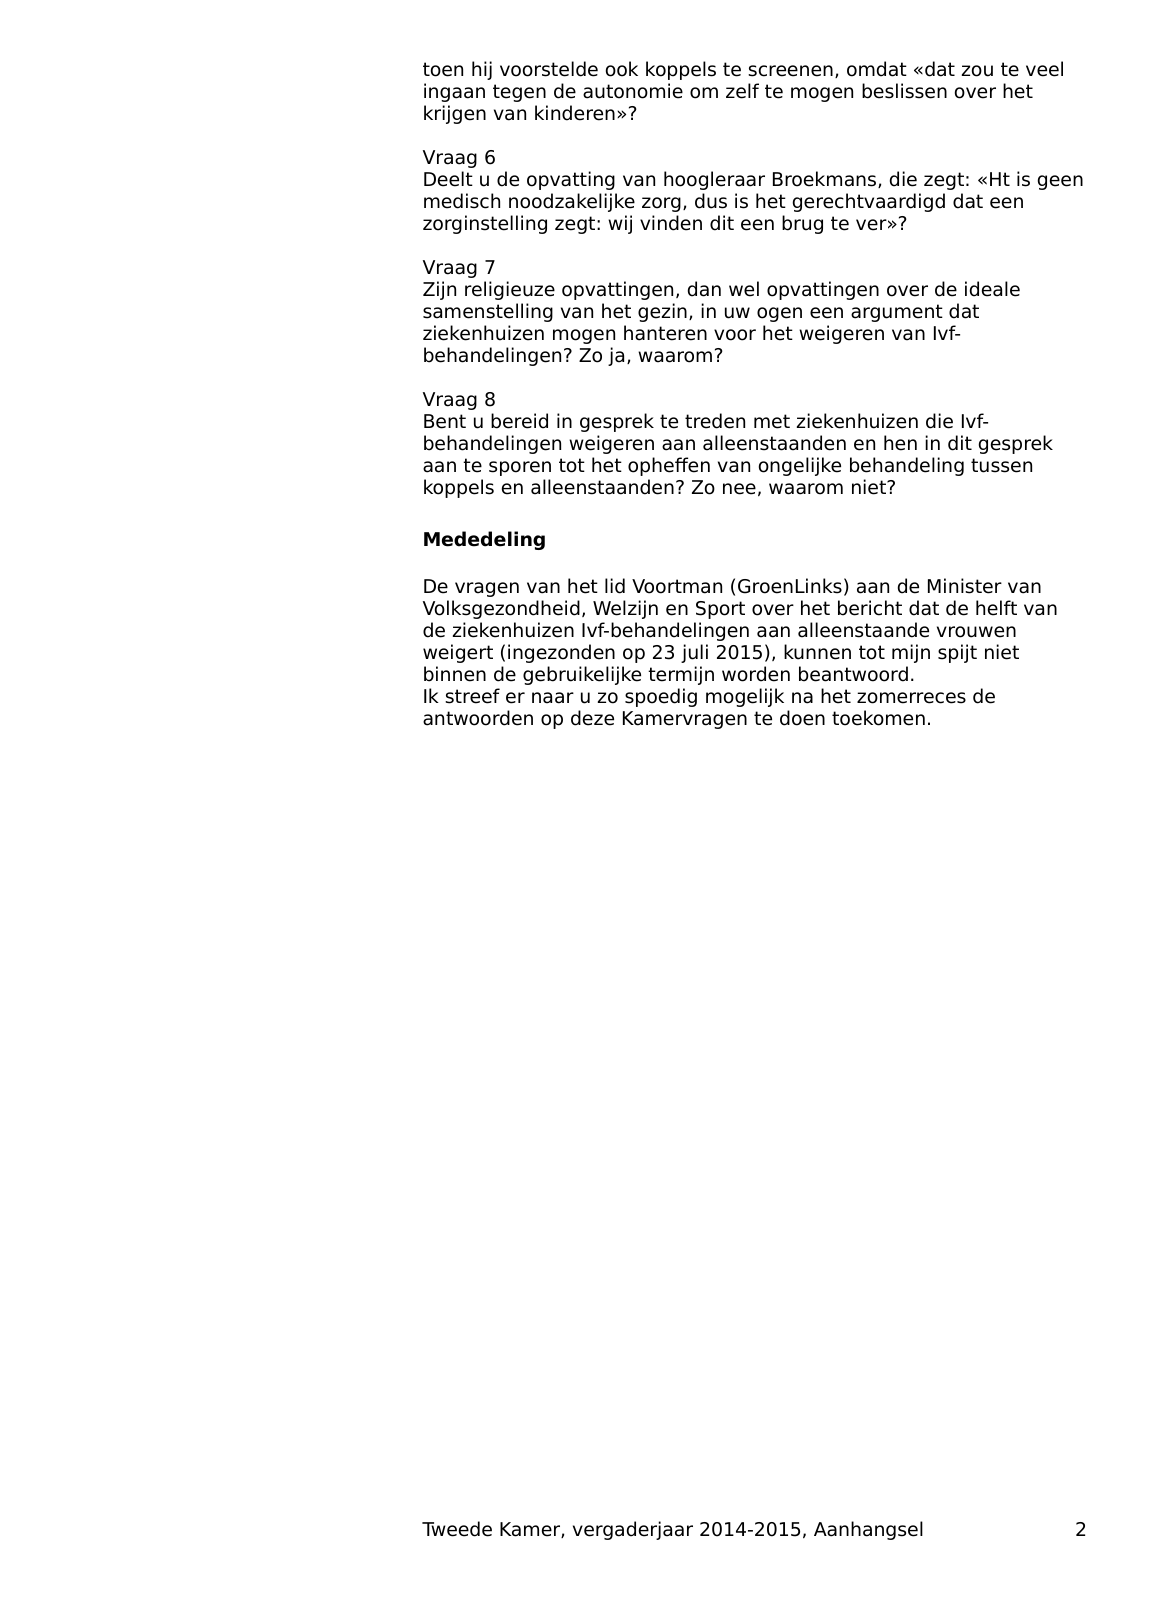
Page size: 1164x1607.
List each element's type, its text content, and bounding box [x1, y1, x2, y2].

text Bent u bereid in gesprek te treden met ziekenhuizen die Ivf-behandelingen weigeren aan alleenstaanden en hen in dit gesprek aan te sporen tot het opheffen van ongelijke behandeling tussen koppels en alleenstaanden? Zo nee, waarom niet? [422, 411, 1087, 499]
subtitle Mededeling [422, 529, 1087, 551]
text Vraag 7 [422, 257, 1087, 279]
text Vraag 6 [422, 147, 1087, 169]
text Ik streef er naar u zo spoedig mogelijk na het zomerreces de antwoorden op deze Kamervragen te doen toekomen. [422, 686, 1087, 730]
text toen hij voorstelde ook koppels te screenen, omdat «dat zou te veel ingaan tegen de autonomie om zelf te mogen beslissen over het krijgen van kinderen»? [422, 59, 1087, 125]
text Vraag 8 [422, 389, 1087, 411]
text Deelt u de opvatting van hoogleraar Broekmans, die zegt: «Ht is geen medisch noodzakelijke zorg, dus is het gerechtvaardigd dat een zorginstelling zegt: wij vinden dit een brug te ver»? [422, 169, 1087, 235]
text Zijn religieuze opvattingen, dan wel opvattingen over de ideale samenstelling van het gezin, in uw ogen een argument dat ziekenhuizen mogen hanteren voor het weigeren van Ivf-behandelingen? Zo ja, waarom? [422, 279, 1087, 367]
text De vragen van het lid Voortman (GroenLinks) aan de Minister van Volksgezondheid, Welzijn en Sport over het bericht dat de helft van de ziekenhuizen Ivf-behandelingen aan alleenstaande vrouwen weigert (ingezonden op 23 juli 2015), kunnen tot mijn spijt niet binnen de gebruikelijke termijn worden beantwoord. [422, 576, 1087, 686]
